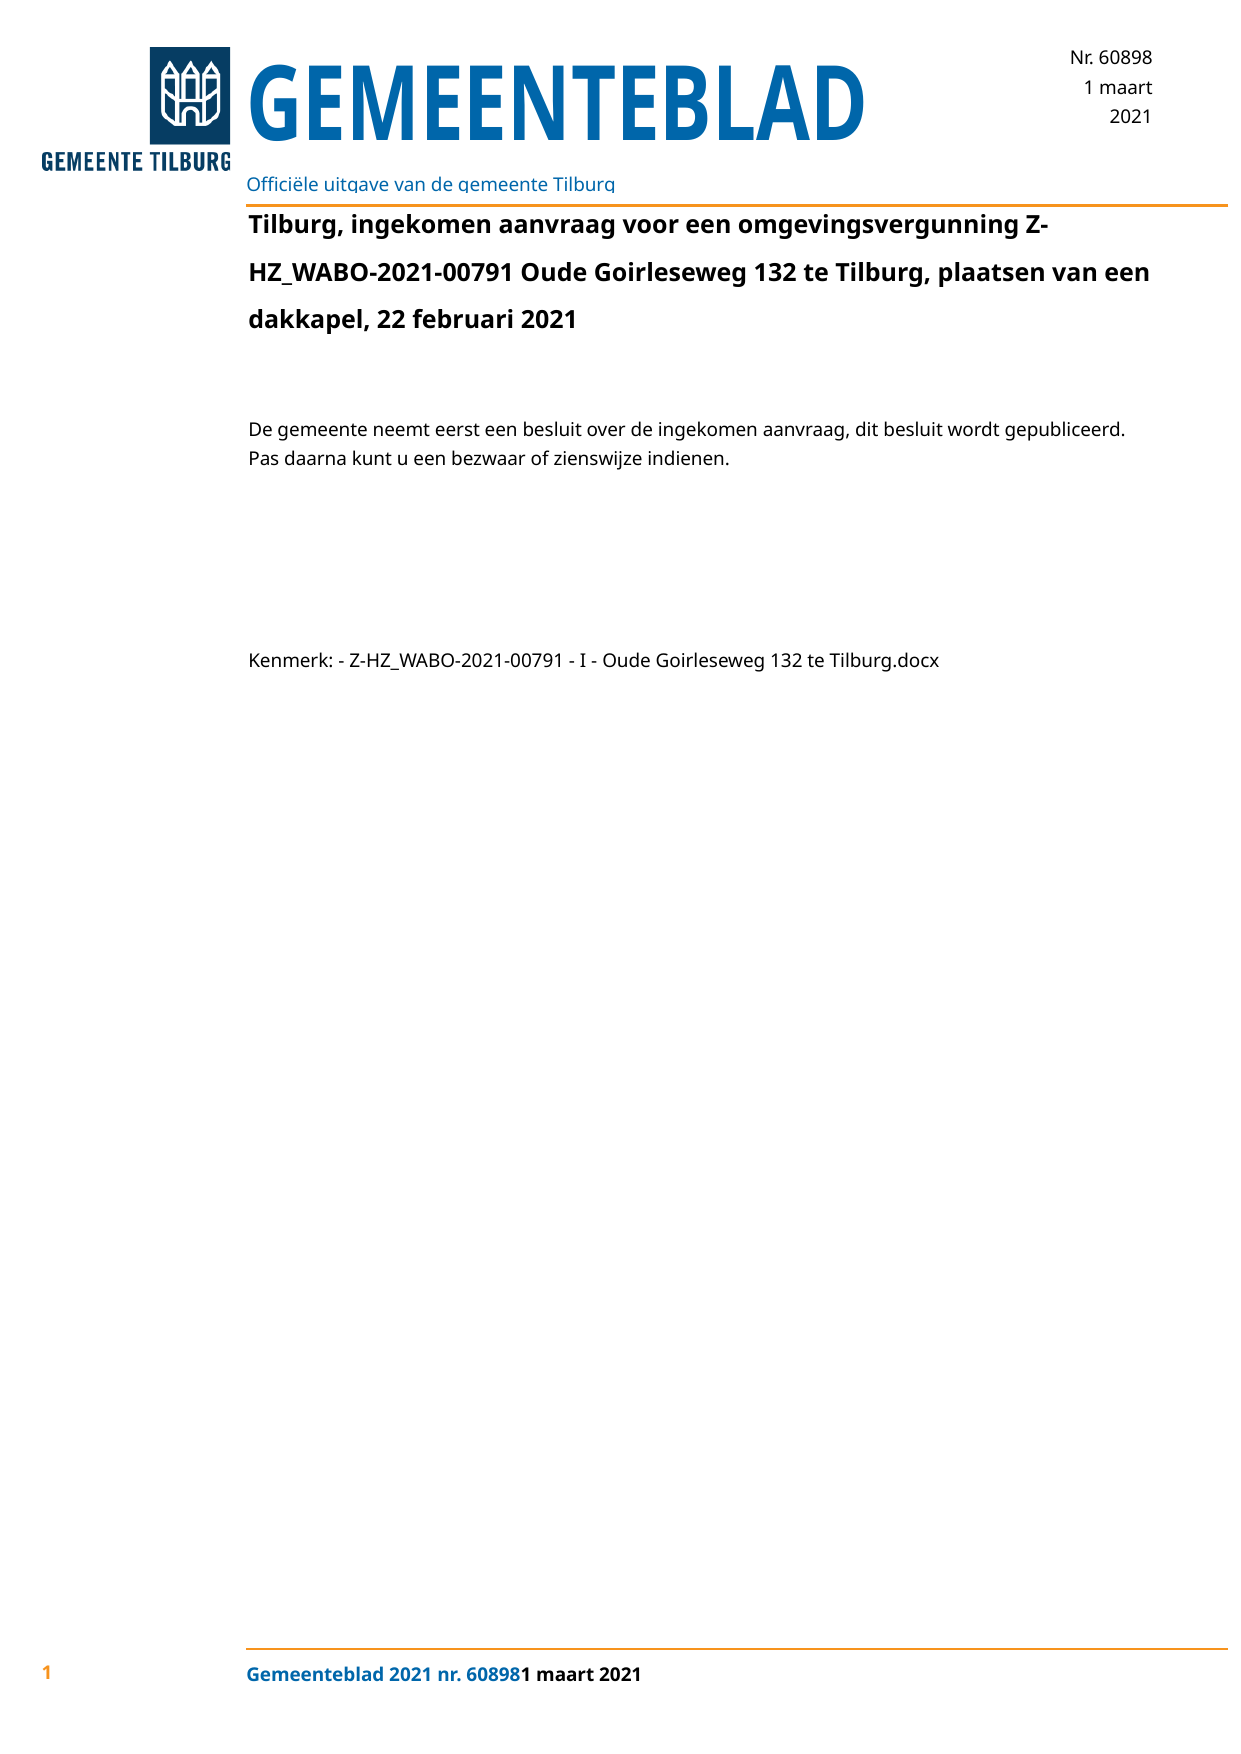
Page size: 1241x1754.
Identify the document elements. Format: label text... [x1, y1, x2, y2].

picture [41, 47, 231, 172]
text Tilburg, ingekomen aanvraag voor een omgevingsvergunning Z-HZ_WABO-2021-00791 Oude Goirleseweg 132 te Tilburg, plaatsen van een dakkapel, 22 februari 2021 [248, 207, 1152, 336]
text De gemeente neemt eerst een besluit over de ingekomen aanvraag, dit besluit wordt gepubliceerd. Pas daarna kunt u een bezwaar of zienswijze indienen. [248, 416, 1152, 471]
text Kenmerk: - Z-HZ_WABO-2021-00791 - I - Oude Goirleseweg 132 te Tilburg.docx [248, 647, 1152, 673]
